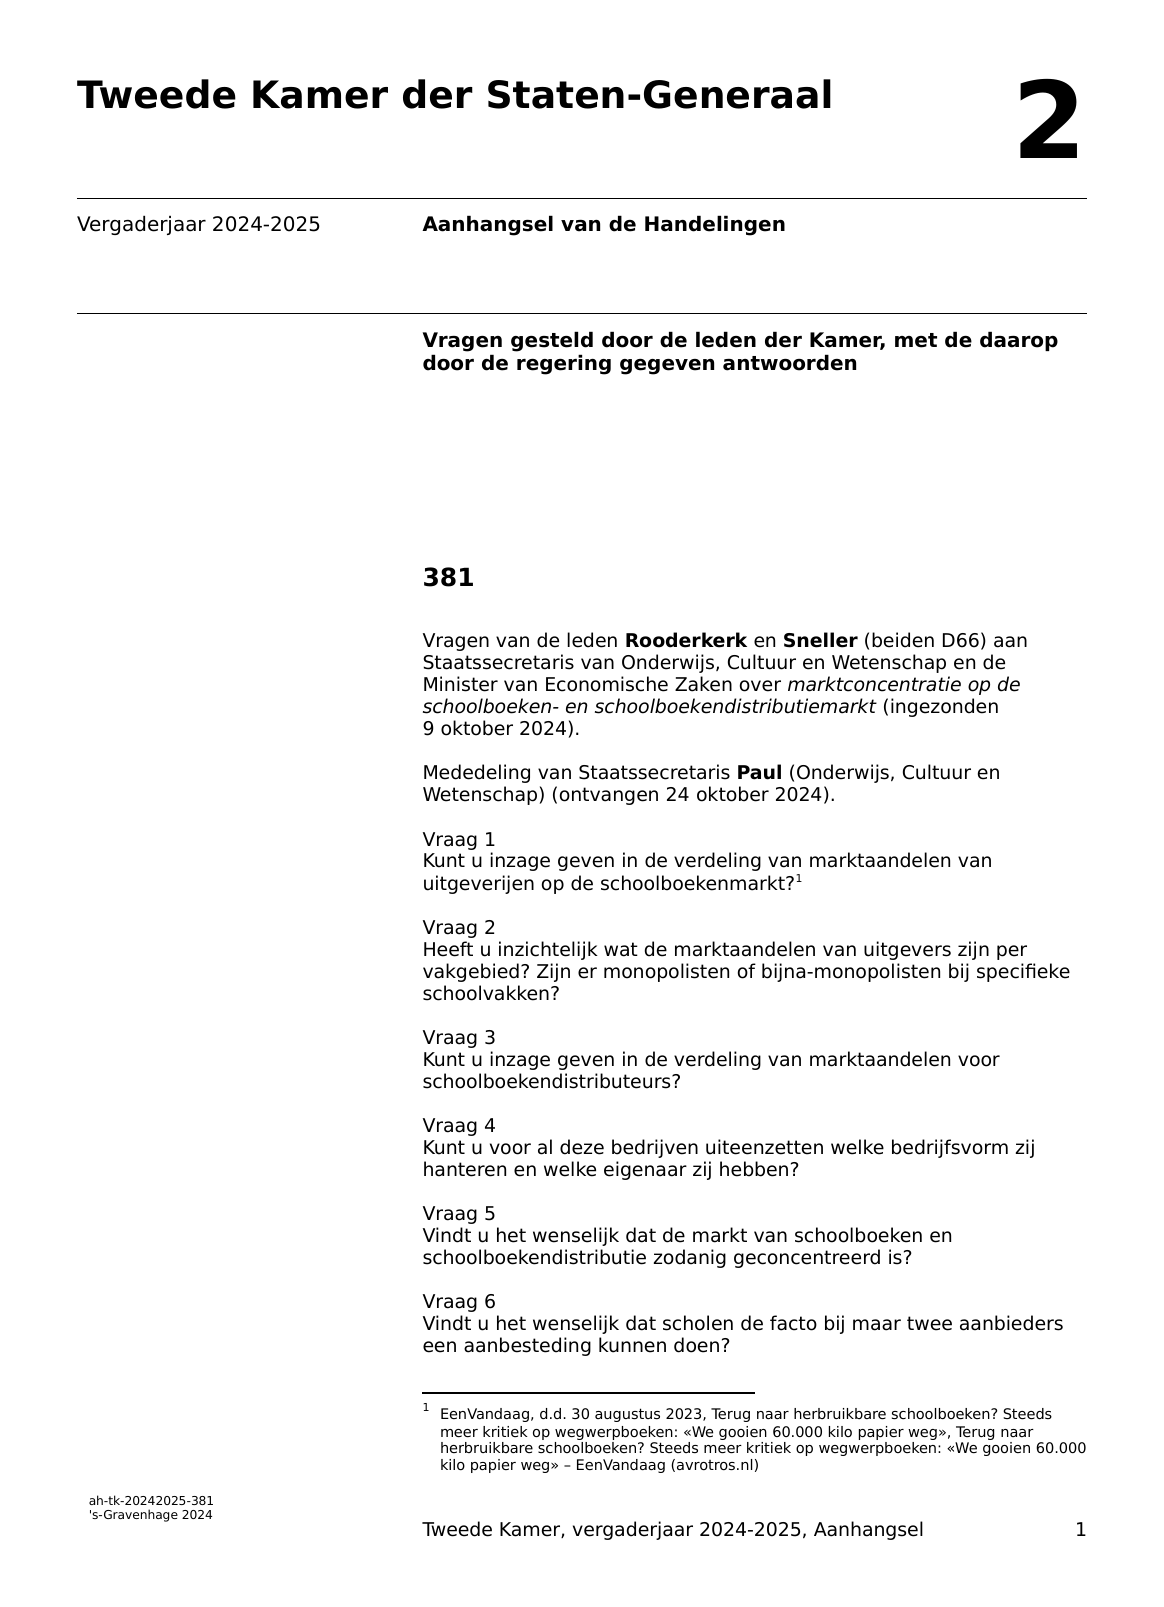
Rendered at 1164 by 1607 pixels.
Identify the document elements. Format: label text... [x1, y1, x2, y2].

text Heeft u inzichtelijk wat de marktaandelen van uitgevers zijn per vakgebied? Zijn er monopolisten of bijna-monopolisten bij specifieke schoolvakken? [422, 938, 1087, 1004]
text Vraag 4 [422, 1115, 1087, 1137]
text Vraag 2 [422, 917, 1087, 938]
table_cell [77, 314, 422, 375]
text Vraag 3 [422, 1027, 1087, 1049]
text Vraag 5 [422, 1203, 1087, 1225]
text Kunt u inzage geven in de verdeling van marktaandelen van uitgeverijen op de schoolboekenmarkt? [422, 850, 1087, 894]
text Vraag 1 [422, 828, 1087, 850]
text 's-Gravenhage 2024 [88, 1508, 323, 1522]
text Vindt u het wenselijk dat scholen de facto bij maar twee aanbieders een aanbesteding kunnen doen? [422, 1313, 1087, 1357]
text Vindt u het wenselijk dat de markt van schoolboeken en schoolboekendistributie zodanig geconcentreerd is? [422, 1225, 1087, 1269]
table_header Tweede Kamer der Staten-Generaal [77, 59, 886, 198]
text 381 [422, 563, 1087, 592]
text Vragen van de leden Rooderkerk en Sneller (beiden D66) aan Staatssecretaris van Onderwijs, Cultuur en Wetenschap en de Minister van Economische Zaken over marktconcentratie op de schoolboeken- en schoolboekendistributiemarkt (ingezonden 9 oktober 2024). [422, 630, 1087, 740]
text ah-tk-20242025-381 [88, 1494, 323, 1508]
table_cell Aanhangsel van de Handelingen [422, 199, 1087, 313]
table_cell Vragen gesteld door de leden der Kamer, met de daarop door de regering gegeven antwoorden [422, 314, 1087, 375]
text Mededeling van Staatssecretaris Paul (Onderwijs, Cultuur en Wetenschap) (ontvangen 24 oktober 2024). [422, 762, 1087, 806]
text EenVandaag, d.d. 30 augustus 2023, Terug naar herbruikbare schoolboeken? Steeds meer kritiek op wegwerpboeken: «We gooien 60.000 kilo papier weg», Terug naar herbruikbare schoolboeken? Steeds meer kritiek op wegwerpboeken: «We gooien 60.000 kilo papier weg» – EenVandaag (avrotros.nl) [422, 1402, 1087, 1474]
text Kunt u inzage geven in de verdeling van marktaandelen voor schoolboekendistributeurs? [422, 1049, 1087, 1093]
text Vraag 6 [422, 1291, 1087, 1313]
table_header 2 [886, 59, 1087, 198]
table_cell Vergaderjaar 2024-2025 [77, 199, 422, 313]
text Kunt u voor al deze bedrijven uiteenzetten welke bedrijfsvorm zij hanteren en welke eigenaar zij hebben? [422, 1137, 1087, 1181]
